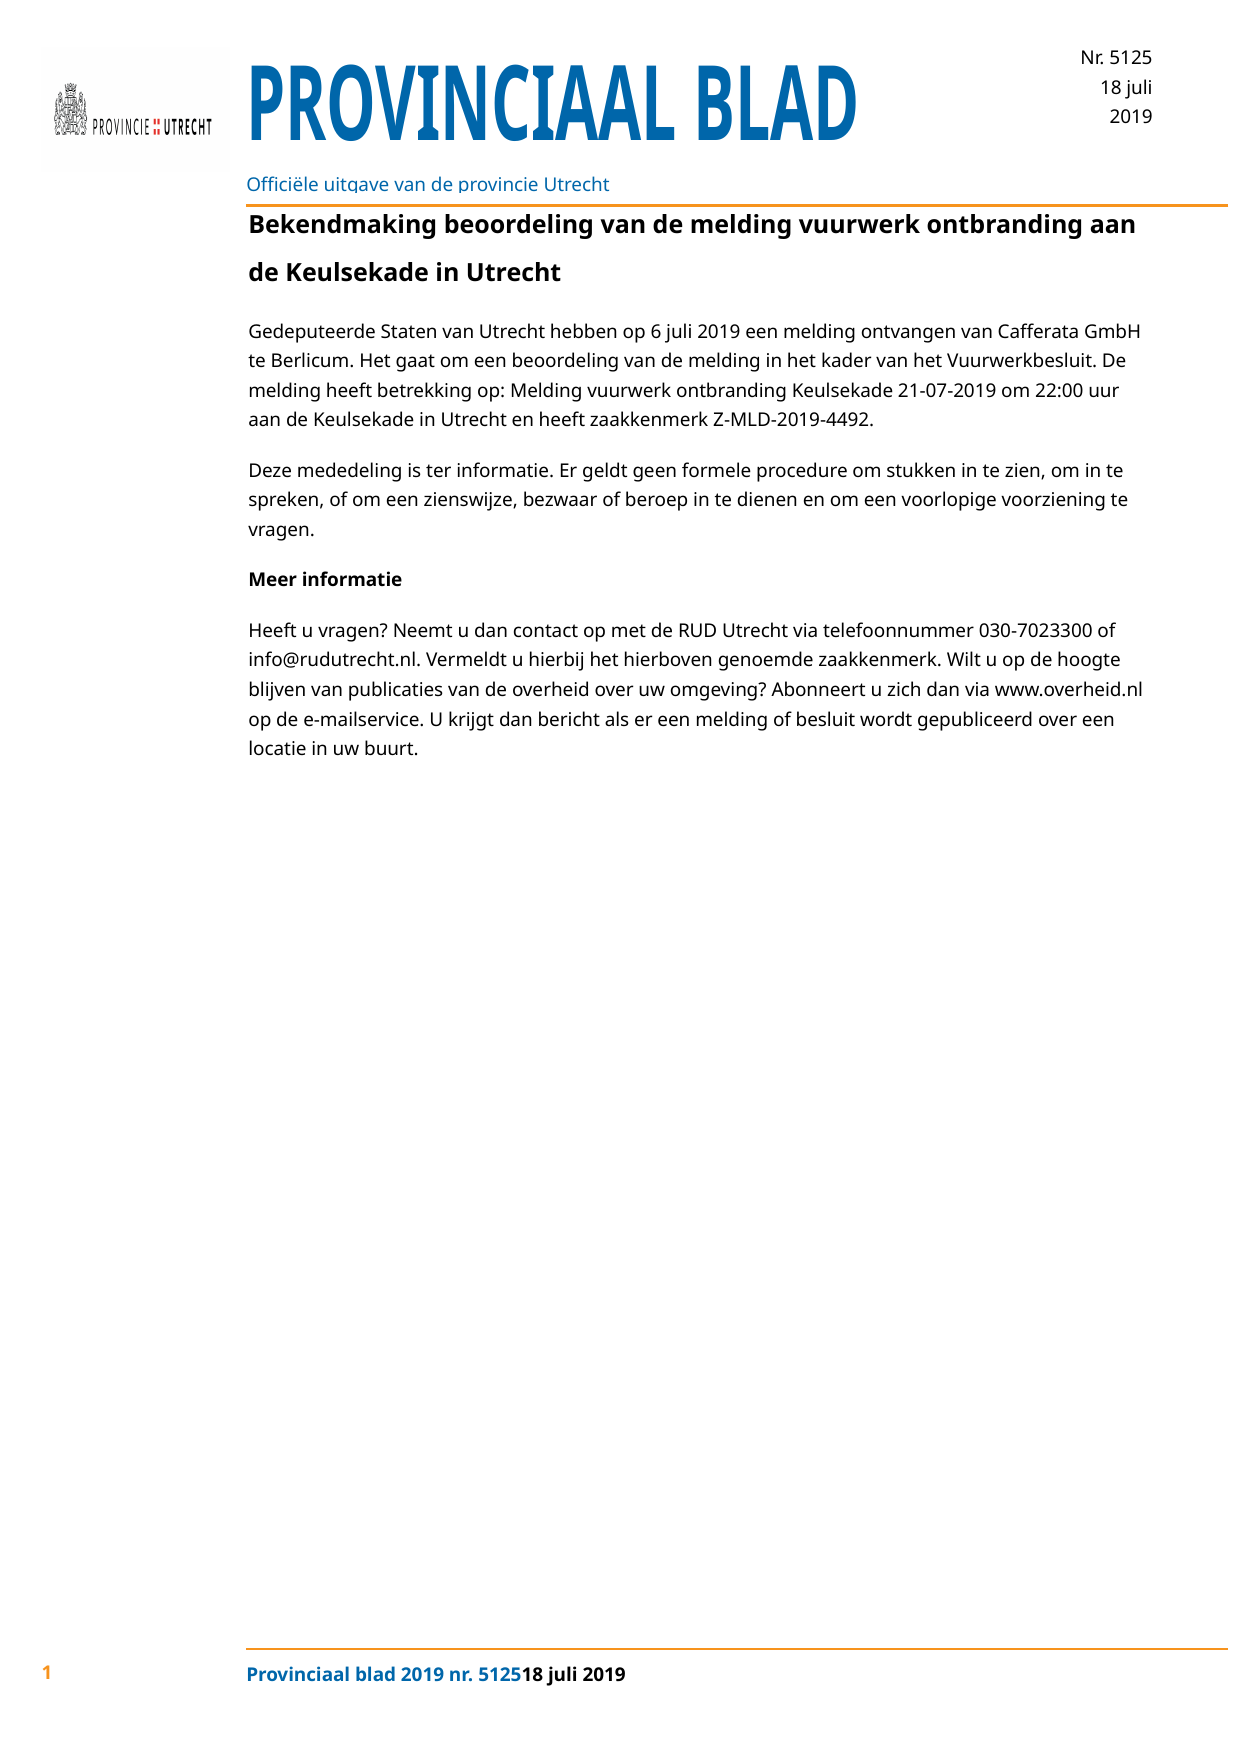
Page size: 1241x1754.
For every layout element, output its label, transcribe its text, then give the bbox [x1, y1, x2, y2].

text Heeft u vragen? Neemt u dan contact op met de RUD Utrecht via telefoonnummer 030-7023300 of info@rudutrecht.nl. Vermeldt u hierbij het hierboven genoemde zaakkenmerk. Wilt u op de hoogte blijven van publicaties van de overheid over uw omgeving? Abonneert u zich dan via www.overheid.nl op de e-mailservice. U krijgt dan bericht als er een melding of besluit wordt gepubliceerd over een locatie in uw buurt. [248, 617, 1152, 761]
text Bekendmaking beoordeling van de melding vuurwerk ontbranding aan de Keulsekade in Utrecht [248, 207, 1152, 288]
text Gedeputeerde Staten van Utrecht hebben op 6 juli 2019 een melding ontvangen van Cafferata GmbH te Berlicum. Het gaat om een beoordeling van de melding in het kader van het Vuurwerkbesluit. De melding heeft betrekking op: Melding vuurwerk ontbranding Keulsekade 21-07-2019 om 22:00 uur aan de Keulsekade in Utrecht en heeft zaakkenmerk Z-MLD-2019-4492. [248, 318, 1152, 432]
picture [41, 47, 231, 172]
text Deze mededeling is ter informatie. Er geldt geen formele procedure om stukken in te zien, om in te spreken, of om een zienswijze, bezwaar of beroep in te dienen en om een voorlopige voorziening te vragen. [248, 457, 1152, 542]
text Meer informatie [248, 567, 1152, 592]
